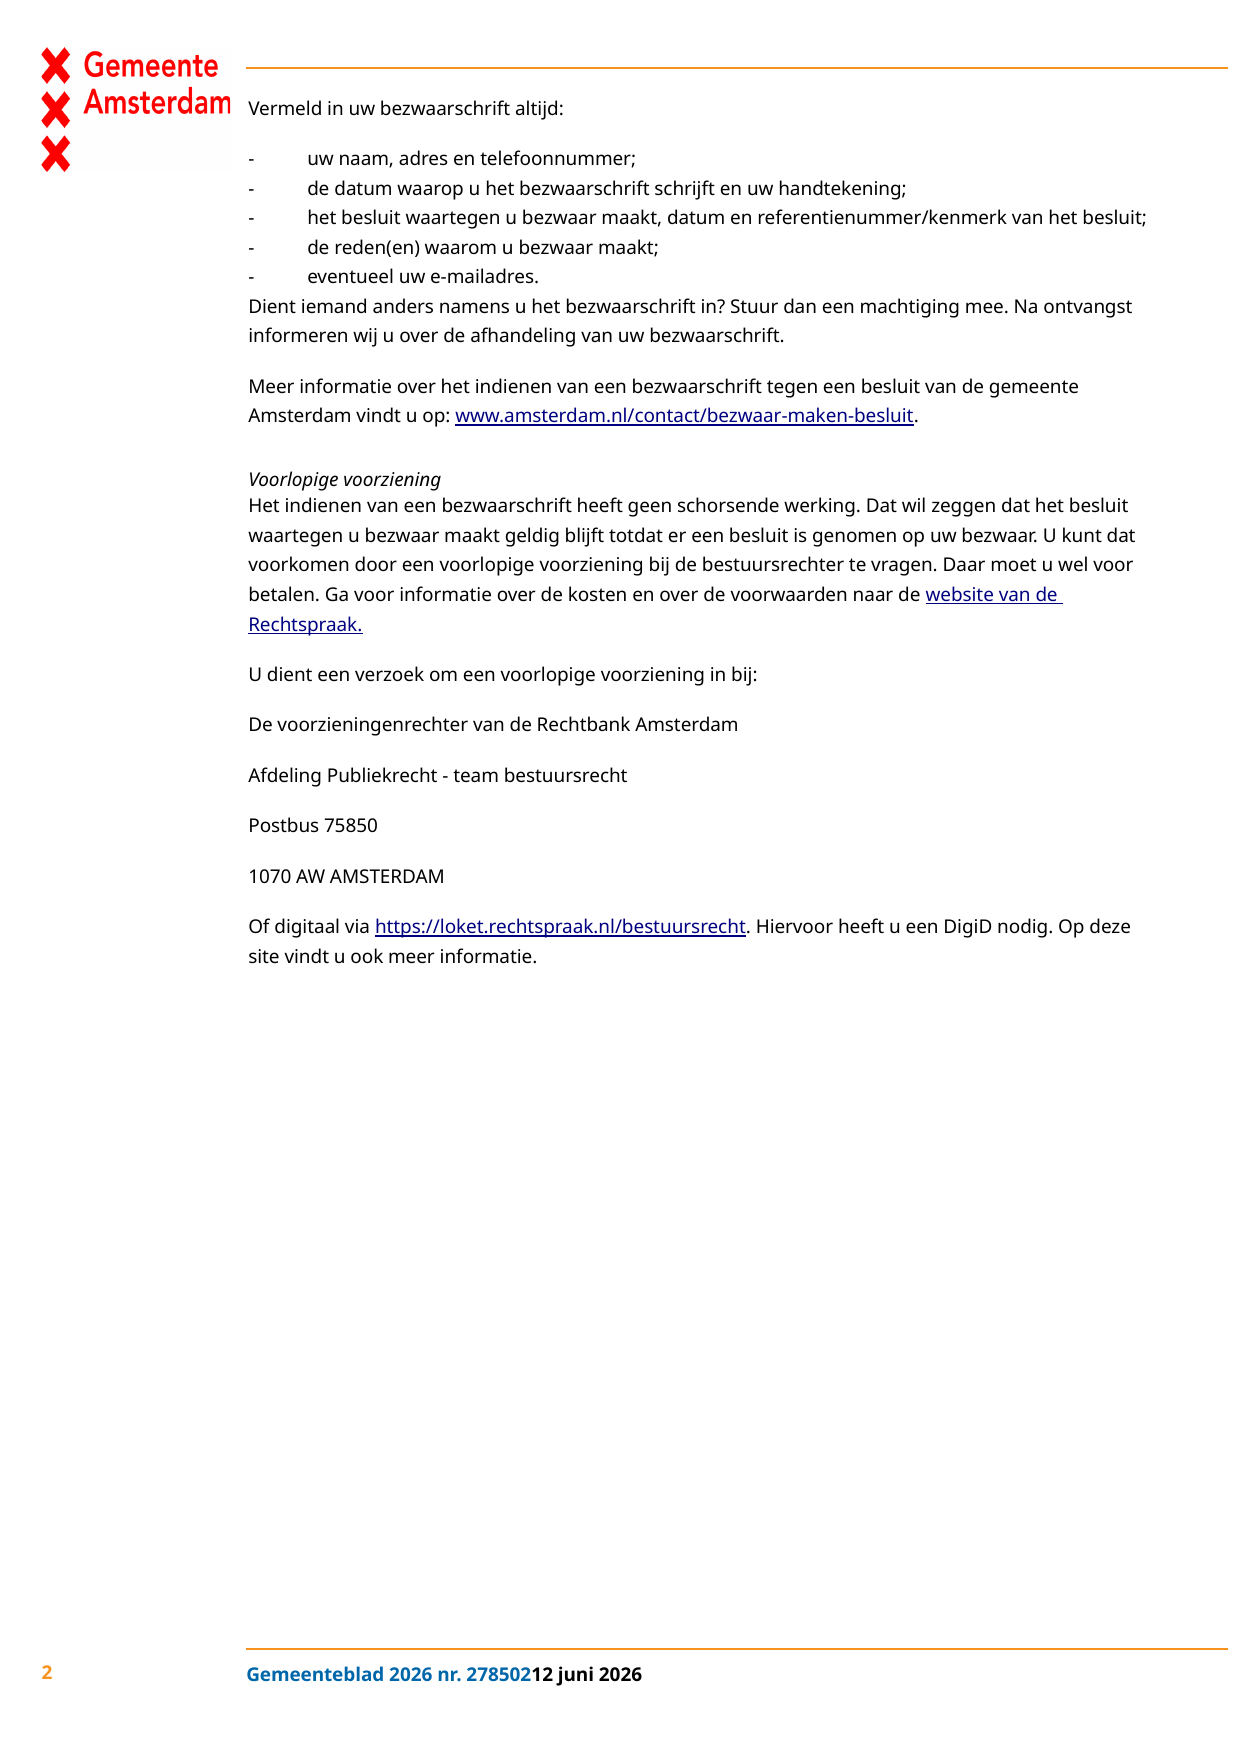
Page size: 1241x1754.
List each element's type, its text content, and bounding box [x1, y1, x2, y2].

text Of digitaal via https://loket.rechtspraak.nl/bestuursrecht. Hiervoor heeft u een DigiD nodig. Op deze site vindt u ook meer informatie. [248, 913, 1152, 968]
text De voorzieningenrechter van de Rechtbank Amsterdam [248, 712, 1152, 737]
text Afdeling Publiekrecht - team bestuursrecht [248, 762, 1152, 788]
text Voorlopige voorziening [248, 467, 1152, 492]
list uw naam, adres en telefoonnummer; [248, 145, 1152, 171]
text Het indienen van een bezwaarschrift heeft geen schorsende werking. Dat wil zeggen dat het besluit waartegen u bezwaar maakt geldig blijft totdat er een besluit is genomen op uw bezwaar. U kunt dat voorkomen door een voorlopige voorziening bij de bestuursrechter te vragen. Daar moet u wel voor betalen. Ga voor informatie over de kosten en over de voorwaarden naar de website van de Rechtspraak. [248, 492, 1152, 636]
list het besluit waartegen u bezwaar maakt, datum en referentienummer/kenmerk van het besluit; [248, 204, 1152, 230]
text Meer informatie over het indienen van een bezwaarschrift tegen een besluit van de gemeente Amsterdam vindt u op: www.amsterdam.nl/contact/bezwaar-maken-besluit. [248, 373, 1152, 428]
list de datum waarop u het bezwaarschrift schrijft en uw handtekening; [248, 175, 1152, 201]
text 1070 AW AMSTERDAM [248, 863, 1152, 888]
list eventueel uw e-mailadres. [248, 263, 1152, 289]
text Vermeld in uw bezwaarschrift altijd: [248, 95, 1152, 121]
list de reden(en) waarom u bezwaar maakt; [248, 234, 1152, 260]
text Dient iemand anders namens u het bezwaarschrift in? Stuur dan een machtiging mee. Na ontvangst informeren wij u over de afhandeling van uw bezwaarschrift. [248, 293, 1152, 348]
text Postbus 75850 [248, 812, 1152, 838]
text U dient een verzoek om een voorlopige voorziening in bij: [248, 661, 1152, 687]
picture [41, 47, 231, 172]
